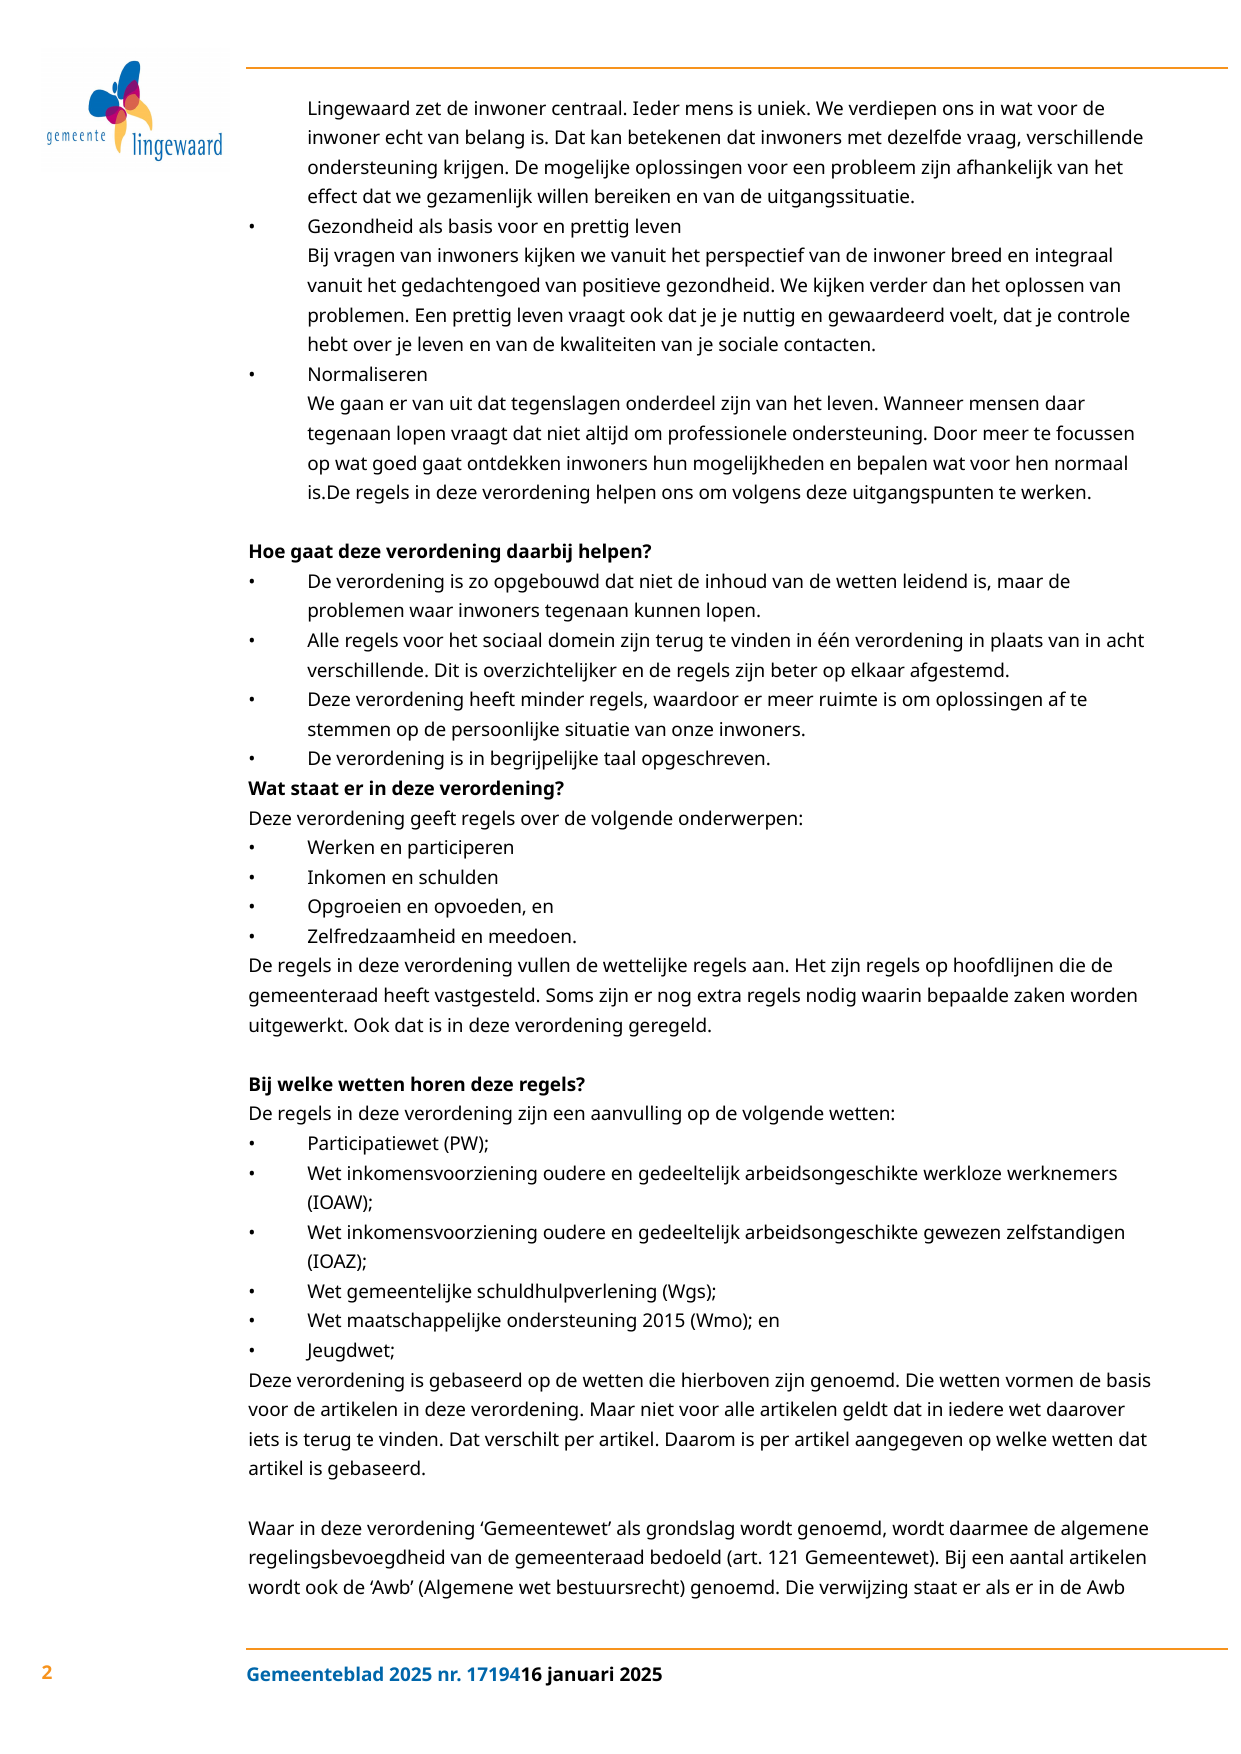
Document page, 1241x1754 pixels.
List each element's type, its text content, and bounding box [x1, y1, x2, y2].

list Wet maatschappelijke ondersteuning 2015 (Wmo); en [248, 1308, 1152, 1333]
list Wet inkomensvoorziening oudere en gedeeltelijk arbeidsongeschikte werkloze werknemers (IOAW); [248, 1160, 1152, 1215]
list Jeugdwet; [248, 1337, 1152, 1363]
list Bij vragen van inwoners kijken we vanuit het perspectief van de inwoner breed en integraal vanuit het gedachtengoed van positieve gezondheid. We kijken verder dan het oplossen van problemen. Een prettig leven vraagt ook dat je je nuttig en gewaardeerd voelt, dat je controle hebt over je leven en van de kwaliteiten van je sociale contacten. [248, 243, 1152, 357]
text Bij welke wetten horen deze regels? [248, 1071, 1152, 1097]
text Waar in deze verordening ‘Gemeentewet’ als grondslag wordt genoemd, wordt daarmee de algemene regelingsbevoegdheid van de gemeenteraad bedoeld (art. 121 Gemeentewet). Bij een aantal artikelen wordt ook de ‘Awb’ (Algemene wet bestuursrecht) genoemd. Die verwijzing staat er als er in de Awb [248, 1515, 1152, 1600]
list Zelfredzaamheid en meedoen. [248, 923, 1152, 949]
list Werken en participeren [248, 834, 1152, 860]
picture [41, 47, 231, 172]
list Alle regels voor het sociaal domein zijn terug te vinden in één verordening in plaats van in acht verschillende. Dit is overzichtelijker en de regels zijn beter op elkaar afgestemd. [248, 627, 1152, 683]
text De regels in deze verordening vullen de wettelijke regels aan. Het zijn regels op hoofdlijnen die de gemeenteraad heeft vastgesteld. Soms zijn er nog extra regels nodig waarin bepaalde zaken worden uitgewerkt. Ook dat is in deze verordening geregeld. [248, 953, 1152, 1038]
list Deze verordening heeft minder regels, waardoor er meer ruimte is om oplossingen af te stemmen op de persoonlijke situatie van onze inwoners. [248, 686, 1152, 742]
list Opgroeien en opvoeden, en [248, 893, 1152, 919]
list De verordening is zo opgebouwd dat niet de inhoud van de wetten leidend is, maar de problemen waar inwoners tegenaan kunnen lopen. [248, 568, 1152, 623]
text De regels in deze verordening zijn een aanvulling op de volgende wetten: [248, 1101, 1152, 1126]
list Gezondheid als basis voor en prettig leven [248, 213, 1152, 239]
list De verordening is in begrijpelijke taal opgeschreven. [248, 746, 1152, 771]
list Participatiewet (PW); [248, 1130, 1152, 1156]
list Normaliseren [248, 361, 1152, 387]
list We gaan er van uit dat tegenslagen onderdeel zijn van het leven. Wanneer mensen daar tegenaan lopen vraagt dat niet altijd om professionele ondersteuning. Door meer te focussen op wat goed gaat ontdekken inwoners hun mogelijkheden en bepalen wat voor hen normaal is.De regels in deze verordening helpen ons om volgens deze uitgangspunten te werken. [248, 391, 1152, 505]
text Deze verordening is gebaseerd op de wetten die hierboven zijn genoemd. Die wetten vormen de basis voor de artikelen in deze verordening. Maar niet voor alle artikelen geldt dat in iedere wet daarover iets is terug te vinden. Dat verschilt per artikel. Daarom is per artikel aangegeven op welke wetten dat artikel is gebaseerd. [248, 1367, 1152, 1481]
list Inkomen en schulden [248, 864, 1152, 890]
list Wet gemeentelijke schuldhulpverlening (Wgs); [248, 1278, 1152, 1304]
text Deze verordening geeft regels over de volgende onderwerpen: [248, 805, 1152, 831]
text Hoe gaat deze verordening daarbij helpen? [248, 538, 1152, 564]
text Wat staat er in deze verordening? [248, 775, 1152, 801]
list Wet inkomensvoorziening oudere en gedeeltelijk arbeidsongeschikte gewezen zelfstandigen (IOAZ); [248, 1219, 1152, 1274]
list Lingewaard zet de inwoner centraal. Ieder mens is uniek. We verdiepen ons in wat voor de inwoner echt van belang is. Dat kan betekenen dat inwoners met dezelfde vraag, verschillende ondersteuning krijgen. De mogelijke oplossingen voor een probleem zijn afhankelijk van het effect dat we gezamenlijk willen bereiken en van de uitgangssituatie. [248, 95, 1152, 209]
